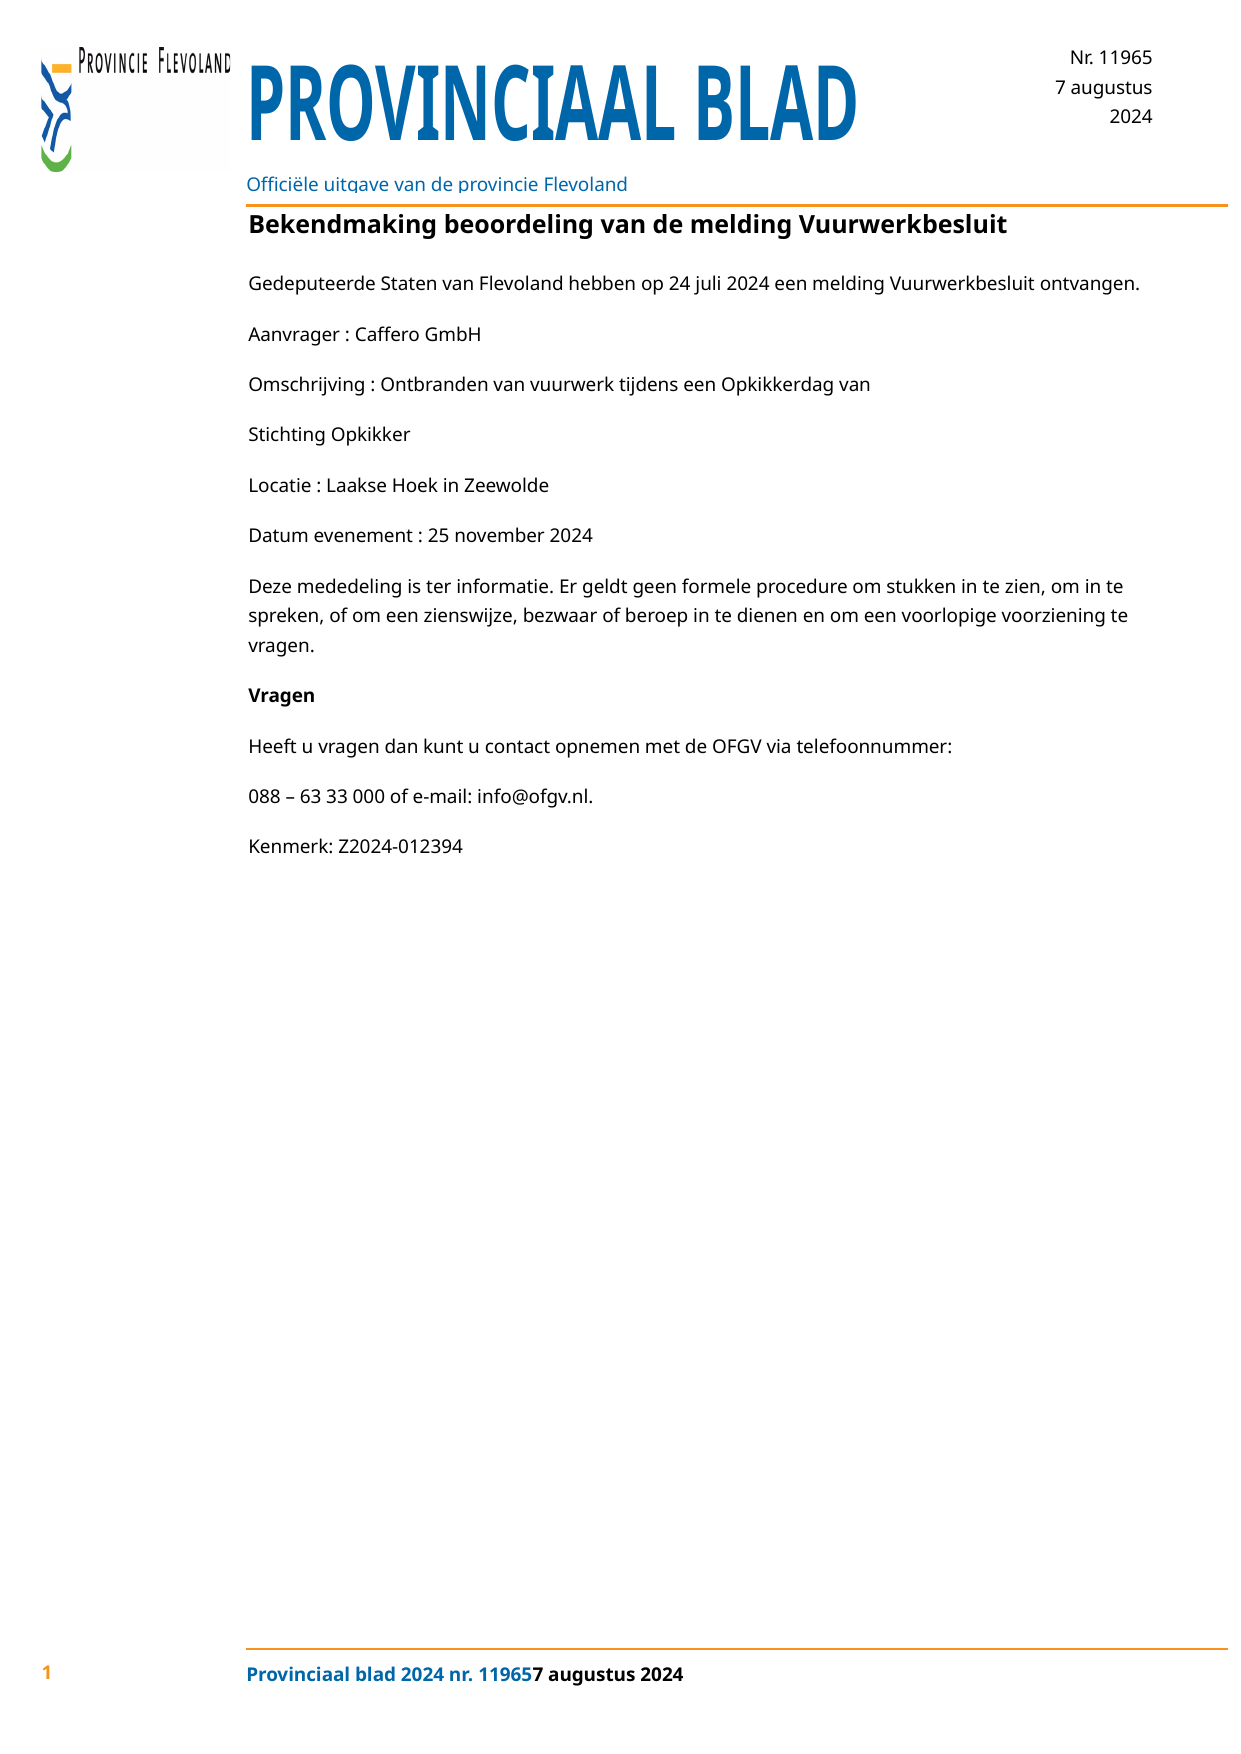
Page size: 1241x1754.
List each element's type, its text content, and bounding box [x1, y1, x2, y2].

text Omschrijving : Ontbranden van vuurwerk tijdens een Opkikkerdag van [248, 371, 1152, 397]
text Aanvrager : Caffero GmbH [248, 321, 1152, 346]
text Gedeputeerde Staten van Flevoland hebben op 24 juli 2024 een melding Vuurwerkbesluit ontvangen. [248, 270, 1152, 296]
text Bekendmaking beoordeling van de melding Vuurwerkbesluit [248, 207, 1152, 241]
text Deze mededeling is ter informatie. Er geldt geen formele procedure om stukken in te zien, om in te spreken, of om een zienswijze, bezwaar of beroep in te dienen en om een voorlopige voorziening te vragen. [248, 573, 1152, 658]
picture [41, 47, 231, 172]
text Stichting Opkikker [248, 422, 1152, 447]
text Kenmerk: Z2024-012394 [248, 834, 1152, 859]
text Locatie : Laakse Hoek in Zeewolde [248, 472, 1152, 498]
text 088 – 63 33 000 of e-mail: info@ofgv.nl. [248, 783, 1152, 809]
text Heeft u vragen dan kunt u contact opnemen met de OFGV via telefoonnummer: [248, 733, 1152, 758]
text Datum evenement : 25 november 2024 [248, 522, 1152, 548]
text Vragen [248, 682, 1152, 708]
